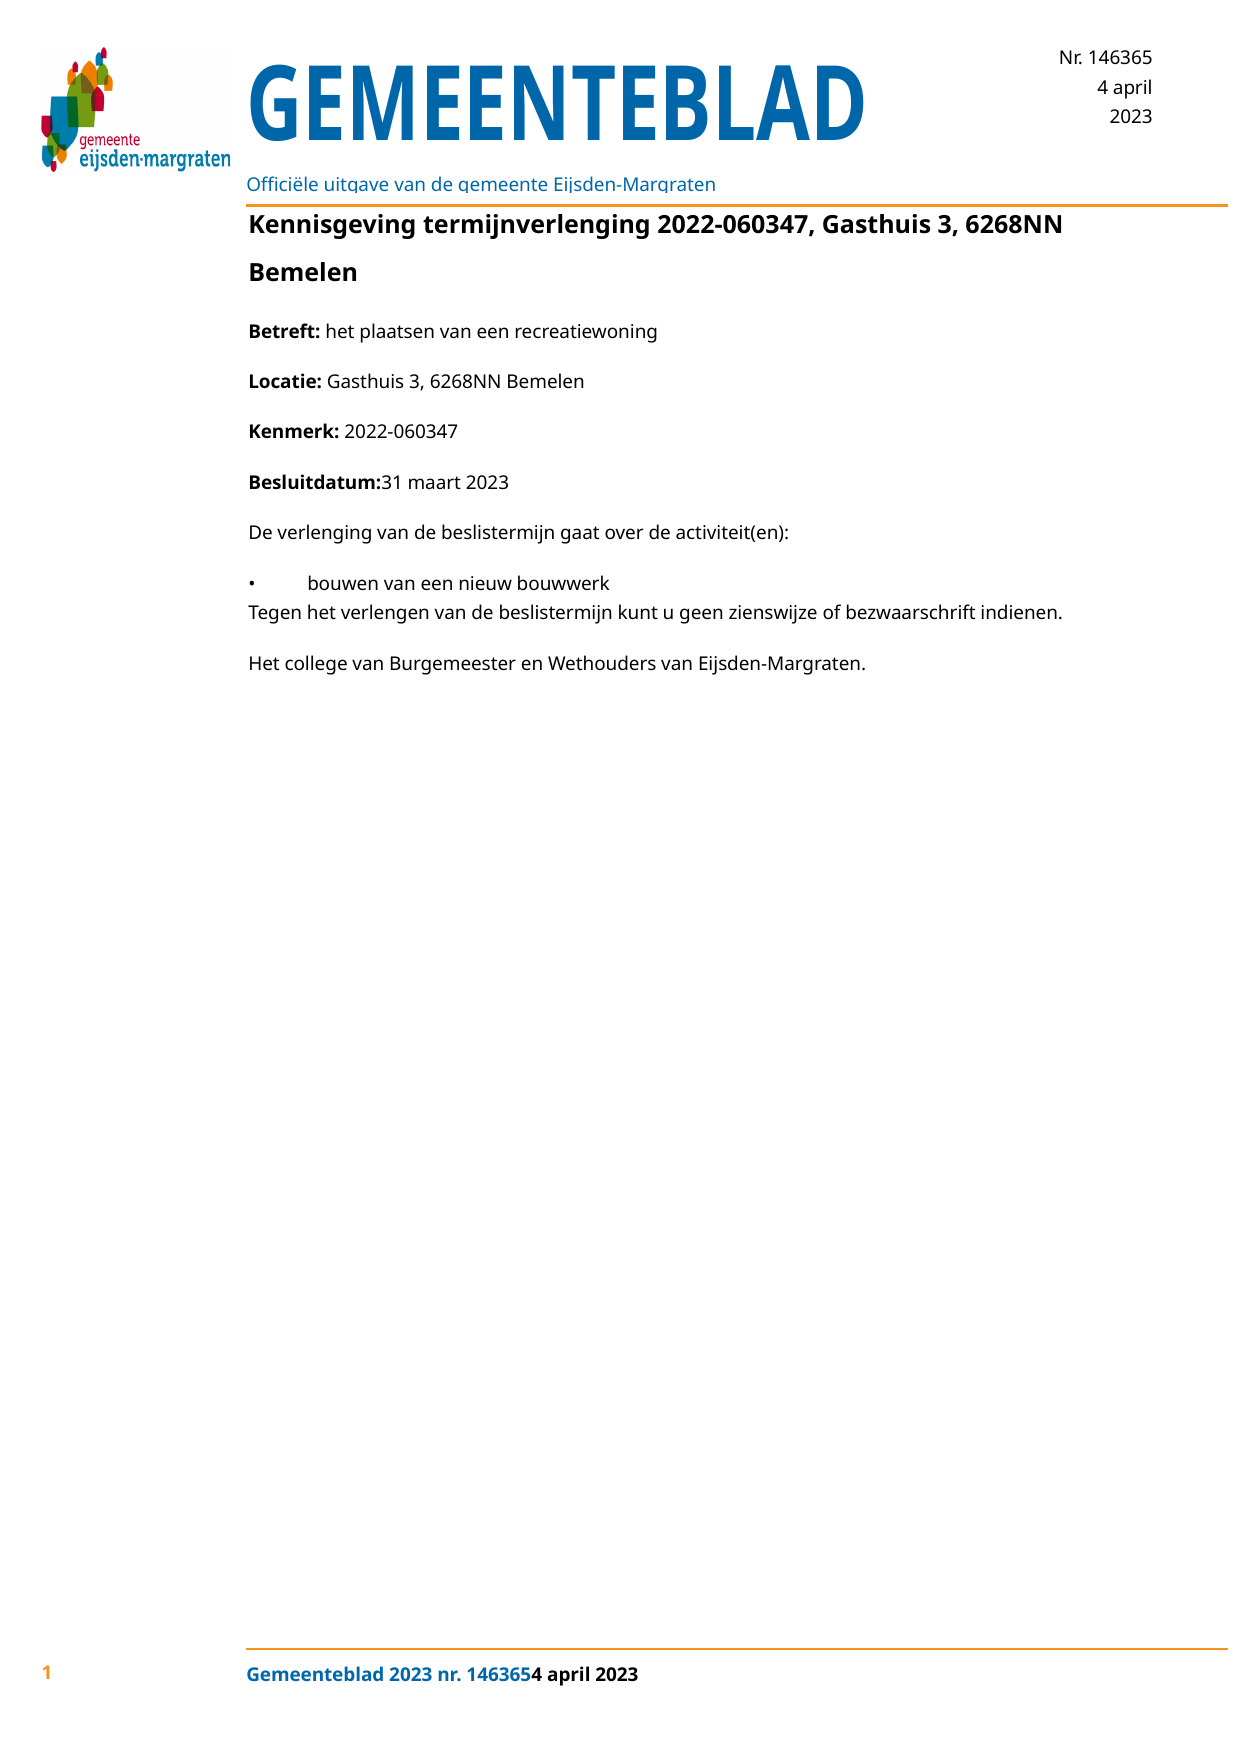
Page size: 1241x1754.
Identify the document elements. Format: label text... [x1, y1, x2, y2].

picture [41, 47, 231, 172]
text De verlenging van de beslistermijn gaat over de activiteit(en): [248, 519, 1152, 545]
text Besluitdatum:31 maart 2023 [248, 469, 1152, 495]
list bouwen van een nieuw bouwwerk [248, 570, 1152, 596]
text Het college van Burgemeester en Wethouders van Eijsden-Margraten. [248, 650, 1152, 676]
text Kenmerk: 2022-060347 [248, 419, 1152, 444]
text Tegen het verlengen van de beslistermijn kunt u geen zienswijze of bezwaarschrift indienen. [248, 599, 1152, 625]
text Betreft: het plaatsen van een recreatiewoning [248, 318, 1152, 344]
text Kennisgeving termijnverlenging 2022-060347, Gasthuis 3, 6268NN Bemelen [248, 207, 1152, 288]
text Locatie: Gasthuis 3, 6268NN Bemelen [248, 368, 1152, 394]
